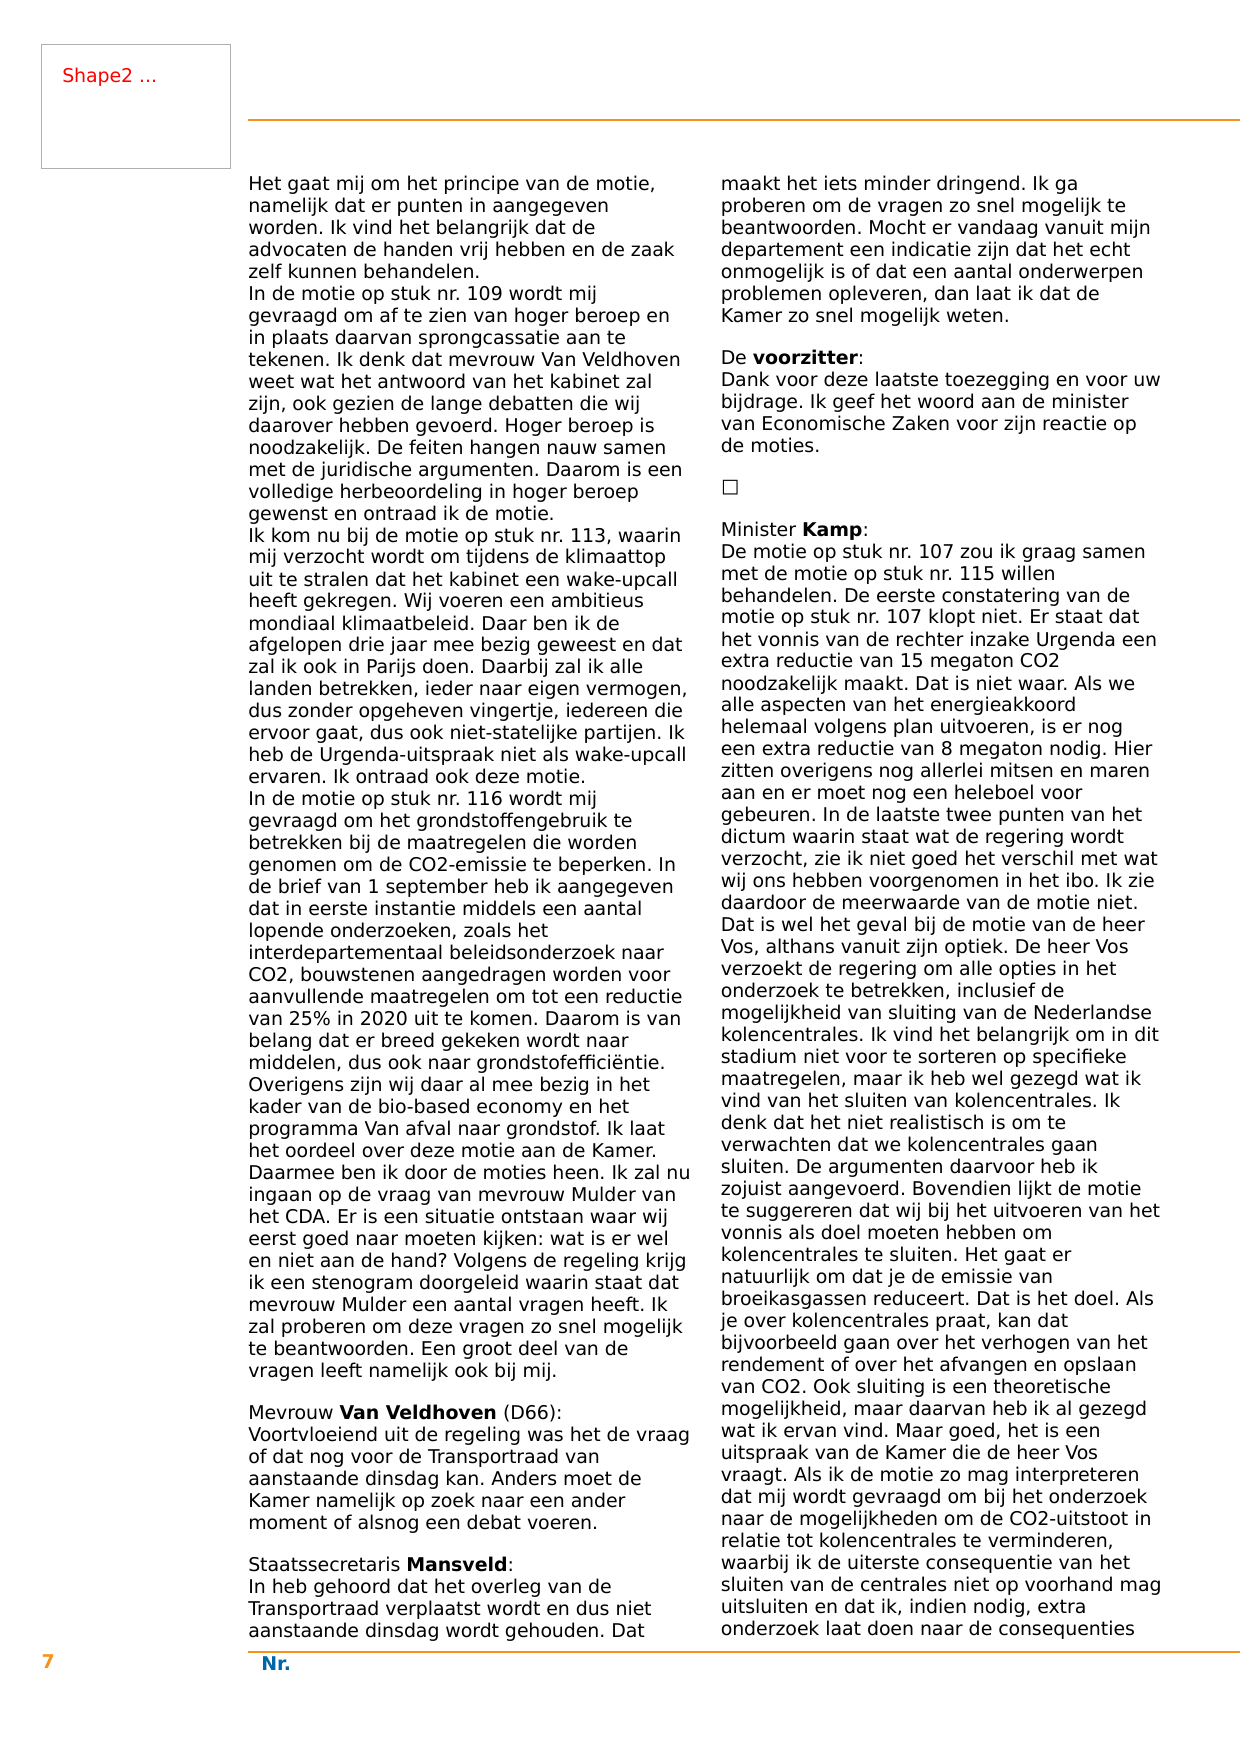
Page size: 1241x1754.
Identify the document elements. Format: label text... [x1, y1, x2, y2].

text Dat is wel het geval bij de motie van de heer Vos, althans vanuit zijn optiek. De heer Vos verzoekt de regering om alle opties in het onderzoek te betrekken, inclusief de mogelijkheid van sluiting van de Nederlandse kolencentrales. Ik vind het belangrijk om in dit stadium niet voor te sorteren op specifieke maatregelen, maar ik heb wel gezegd wat ik vind van het sluiten van kolencentrales. Ik denk dat het niet realistisch is om te verwachten dat we kolencentrales gaan sluiten. De argumenten daarvoor heb ik zojuist aangevoerd. Bovendien lijkt de motie te suggereren dat wij bij het uitvoeren van het vonnis als doel moeten hebben om kolencentrales te sluiten. Het gaat er natuurlijk om dat je de emissie van broeikasgassen reduceert. Dat is het doel. Als je over kolencentrales praat, kan dat bijvoorbeeld gaan over het verhogen van het rendement of over het afvangen en opslaan van CO2. Ook sluiting is een theoretische mogelijkheid, maar daarvan heb ik al gezegd wat ik ervan vind. Maar goed, het is een uitspraak van de Kamer die de heer Vos vraagt. Als ik de motie zo mag interpreteren dat mij wordt gevraagd om bij het onderzoek naar de mogelijkheden om de CO2-uitstoot in relatie tot kolencentrales te verminderen, waarbij ik de uiterste consequentie van het sluiten van de centrales niet op voorhand mag uitsluiten en dat ik, indien nodig, extra onderzoek laat doen naar de consequenties [721, 914, 1163, 1639]
text Minister Kamp: [721, 518, 1163, 541]
text Voortvloeiend uit de regeling was het de vraag of dat nog voor de Transportraad van aanstaande dinsdag kan. Anders moet de Kamer namelijk op zoek naar een ander moment of alsnog een debat voeren. [248, 1424, 691, 1533]
text De motie op stuk nr. 107 zou ik graag samen met de motie op stuk nr. 115 willen behandelen. De eerste constatering van de motie op stuk nr. 107 klopt niet. Er staat dat het vonnis van de rechter inzake Urgenda een extra reductie van 15 megaton CO2 noodzakelijk maakt. Dat is niet waar. Als we alle aspecten van het energieakkoord helemaal volgens plan uitvoeren, is er nog een extra reductie van 8 megaton nodig. Hier zitten overigens nog allerlei mitsen en maren aan en er moet nog een heleboel voor gebeuren. In de laatste twee punten van het dictum waarin staat wat de regering wordt verzocht, zie ik niet goed het verschil met wat wij ons hebben voorgenomen in het ibo. Ik zie daardoor de meerwaarde van de motie niet. [721, 541, 1163, 914]
text Ik kom nu bij de motie op stuk nr. 113, waarin mij verzocht wordt om tijdens de klimaattop uit te stralen dat het kabinet een wake-upcall heeft gekregen. Wij voeren een ambitieus mondiaal klimaatbeleid. Daar ben ik de afgelopen drie jaar mee bezig geweest en dat zal ik ook in Parijs doen. Daarbij zal ik alle landen betrekken, ieder naar eigen vermogen, dus zonder opgeheven vingertje, iedereen die ervoor gaat, dus ook niet-statelijke partijen. Ik heb de Urgenda-uitspraak niet als wake-upcall ervaren. Ik ontraad ook deze motie. [248, 524, 691, 788]
text Het gaat mij om het principe van de motie, namelijk dat er punten in aangegeven worden. Ik vind het belangrijk dat de advocaten de handen vrij hebben en de zaak zelf kunnen behandelen. [248, 173, 691, 283]
text Daarmee ben ik door de moties heen. Ik zal nu ingaan op de vraag van mevrouw Mulder van het CDA. Er is een situatie ontstaan waar wij eerst goed naar moeten kijken: wat is er wel en niet aan de hand? Volgens de regeling krijg ik een stenogram doorgeleid waarin staat dat mevrouw Mulder een aantal vragen heeft. Ik zal proberen om deze vragen zo snel mogelijk te beantwoorden. Een groot deel van de vragen leeft namelijk ook bij mij. [248, 1162, 691, 1382]
text In heb gehoord dat het overleg van de Transportraad verplaatst wordt en dus niet aanstaande dinsdag wordt gehouden. Dat [248, 1576, 691, 1641]
text maakt het iets minder dringend. Ik ga proberen om de vragen zo snel mogelijk te beantwoorden. Mocht er vandaag vanuit mijn departement een indicatie zijn dat het echt onmogelijk is of dat een aantal onderwerpen problemen opleveren, dan laat ik dat de Kamer zo snel mogelijk weten. [721, 173, 1163, 327]
text In de motie op stuk nr. 109 wordt mij gevraagd om af te zien van hoger beroep en in plaats daarvan sprongcassatie aan te tekenen. Ik denk dat mevrouw Van Veldhoven weet wat het antwoord van het kabinet zal zijn, ook gezien de lange debatten die wij daarover hebben gevoerd. Hoger beroep is noodzakelijk. De feiten hangen nauw samen met de juridische argumenten. Daarom is een volledige herbeoordeling in hoger beroep gewenst en ontraad ik de motie. [248, 283, 691, 524]
text In de motie op stuk nr. 116 wordt mij gevraagd om het grondstoffengebruik te betrekken bij de maatregelen die worden genomen om de CO2-emissie te beperken. In de brief van 1 september heb ik aangegeven dat in eerste instantie middels een aantal lopende onderzoeken, zoals het interdepartementaal beleidsonderzoek naar CO2, bouwstenen aangedragen worden voor aanvullende maatregelen om tot een reductie van 25% in 2020 uit te komen. Daarom is van belang dat er breed gekeken wordt naar middelen, dus ook naar grondstofefficiëntie. Overigens zijn wij daar al mee bezig in het kader van de bio-based economy en het programma Van afval naar grondstof. Ik laat het oordeel over deze motie aan de Kamer. [248, 788, 691, 1162]
text Staatssecretaris Mansveld: [248, 1553, 691, 1576]
text Mevrouw Van Veldhoven (D66): [248, 1402, 691, 1424]
text Dank voor deze laatste toezegging en voor uw bijdrage. Ik geef het woord aan de minister van Economische Zaken voor zijn reactie op de moties. [721, 369, 1163, 457]
text De voorzitter: [721, 347, 1163, 369]
text ⬜ [721, 477, 1163, 498]
